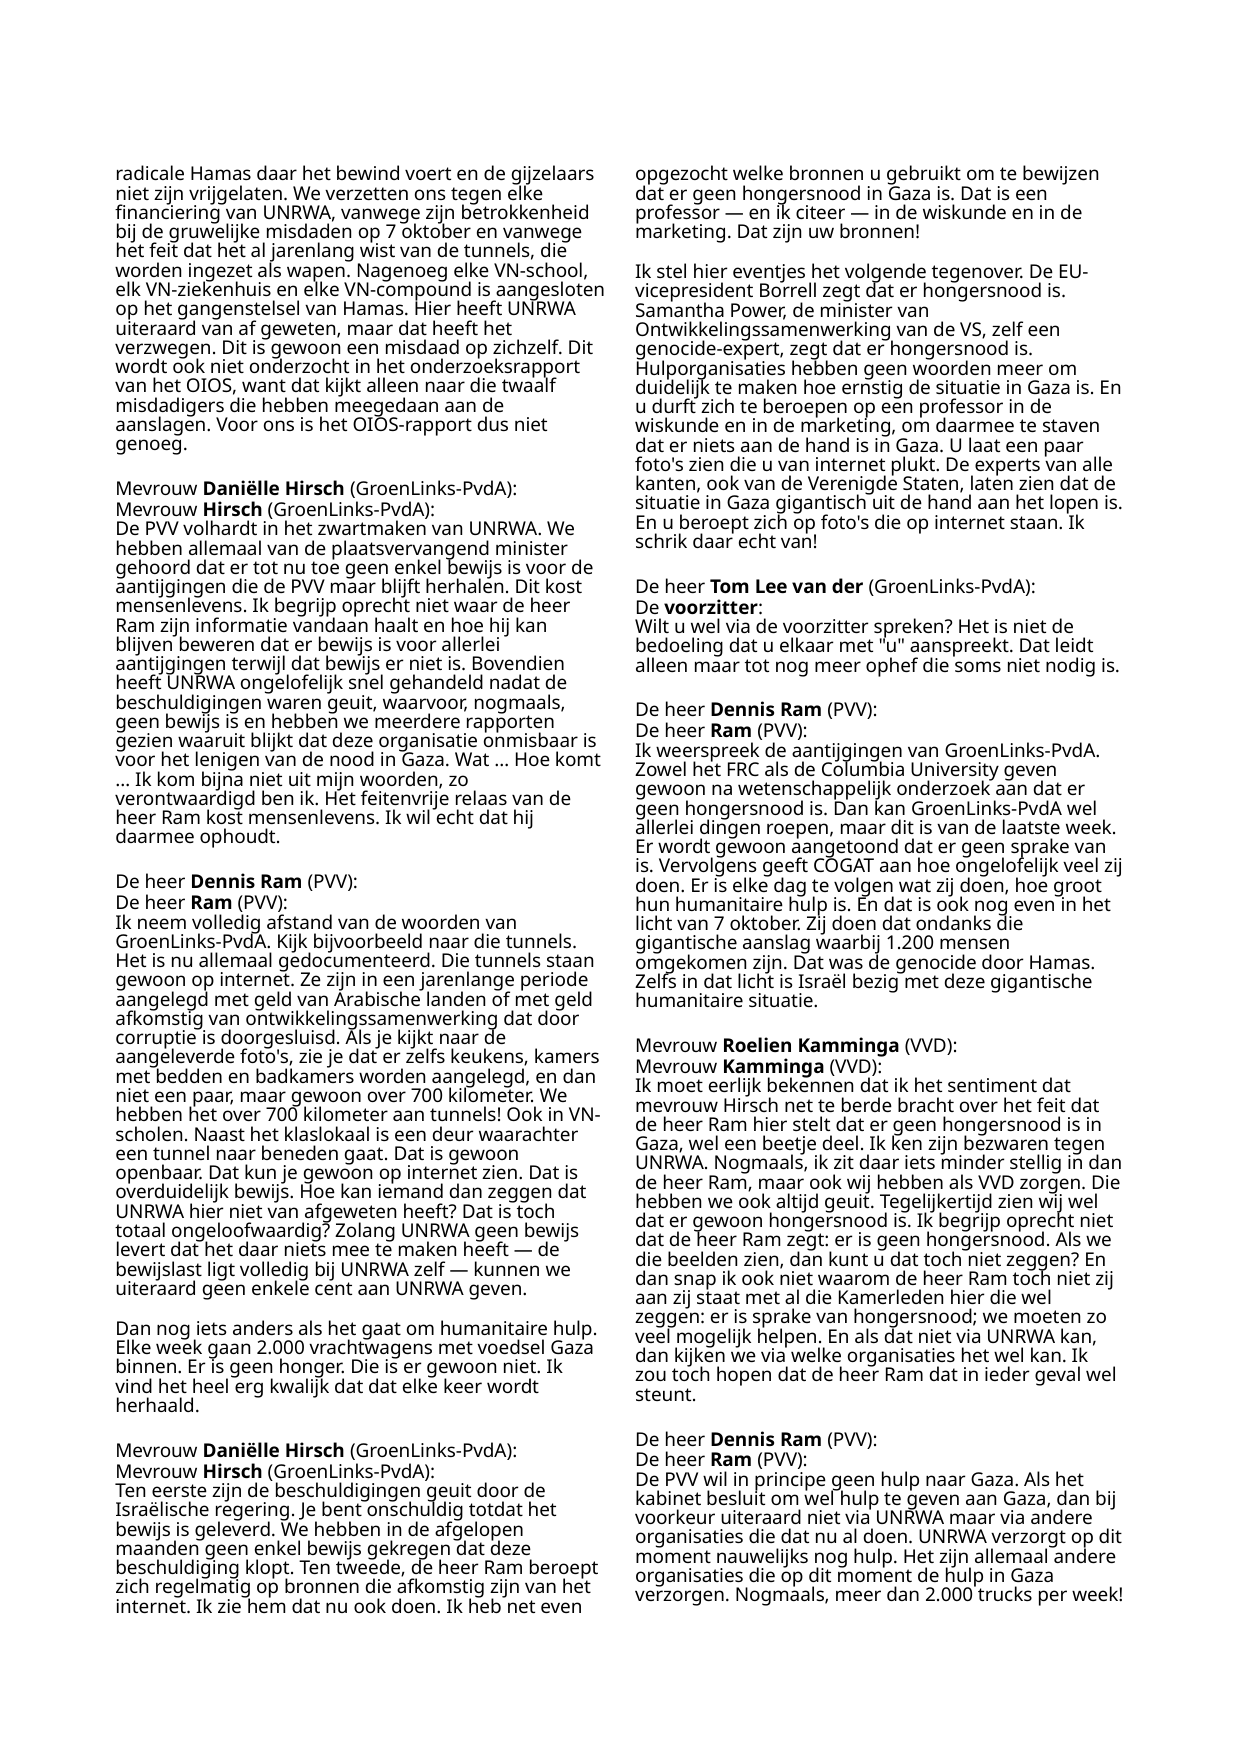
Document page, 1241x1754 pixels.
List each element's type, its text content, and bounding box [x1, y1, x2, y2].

text De heer Tom Lee van der (GroenLinks-PvdA): [635, 573, 1125, 599]
text opgezocht welke bronnen u gebruikt om te bewijzen dat er geen hongersnood in Gaza is. Dat is een professor — en ik citeer — in de wiskunde en in de marketing. Dat zijn uw bronnen! [635, 165, 1125, 242]
text De heer Dennis Ram (PVV): [115, 869, 605, 894]
text Ik stel hier eventjes het volgende tegenover. De EU-vicepresident Borrell zegt dat er hongersnood is. Samantha Power, de minister van Ontwikkelingssamenwerking van de VS, zelf een genocide-expert, zegt dat er hongersnood is. Hulporganisaties hebben geen woorden meer om duidelijk te maken hoe ernstig de situatie in Gaza is. En u durft zich te beroepen op een professor in de wiskunde en in de marketing, om daarmee te staven dat er niets aan de hand is in Gaza. U laat een paar foto's zien die u van internet plukt. De experts van alle kanten, ook van de Verenigde Staten, laten zien dat de situatie in Gaza gigantisch uit de hand aan het lopen is. En u beroept zich op foto's die op internet staan. Ik schrik daar echt van! [635, 263, 1125, 552]
text De heer Ram (PVV): [635, 722, 1125, 742]
text De heer Ram (PVV): [635, 1451, 1125, 1471]
text Wilt u wel via de voorzitter spreken? Het is niet de bedoeling dat u elkaar met "u" aanspreekt. Dat leidt alleen maar tot nog meer ophef die soms niet nodig is. [635, 618, 1125, 676]
text Ik weerspreek de aantijgingen van GroenLinks-PvdA. Zowel het FRC als de Columbia University geven gewoon na wetenschappelijk onderzoek aan dat er geen hongersnood is. Dan kan GroenLinks-PvdA wel allerlei dingen roepen, maar dit is van de laatste week. Er wordt gewoon aangetoond dat er geen sprake van is. Vervolgens geeft COGAT aan hoe ongelofelijk veel zij doen. Er is elke dag te volgen wat zij doen, hoe groot hun humanitaire hulp is. En dat is ook nog even in het licht van 7 oktober. Zij doen dat ondanks die gigantische aanslag waarbij 1.200 mensen omgekomen zijn. Dat was de genocide door Hamas. Zelfs in dat licht is Israël bezig met deze gigantische humanitaire situatie. [635, 742, 1125, 1011]
text De PVV wil in principe geen hulp naar Gaza. Als het kabinet besluit om wel hulp te geven aan Gaza, dan bij voorkeur uiteraard niet via UNRWA maar via andere organisaties die dat nu al doen. UNRWA verzorgt op dit moment nauwelijks nog hulp. Het zijn allemaal andere organisaties die op dit moment de hulp in Gaza verzorgen. Nogmaals, meer dan 2.000 trucks per week! [635, 1471, 1125, 1606]
text Mevrouw Hirsch (GroenLinks-PvdA): [115, 1463, 605, 1482]
text Mevrouw Daniëlle Hirsch (GroenLinks-PvdA): [115, 1437, 605, 1463]
text Ten eerste zijn de beschuldigingen geuit door de Israëlische regering. Je bent onschuldig totdat het bewijs is geleverd. We hebben in de afgelopen maanden geen enkel bewijs gekregen dat deze beschuldiging klopt. Ten tweede, de heer Ram beroept zich regelmatig op bronnen die afkomstig zijn van het internet. Ik zie hem dat nu ook doen. Ik heb net even [115, 1482, 605, 1617]
text Mevrouw Roelien Kamminga (VVD): [635, 1032, 1125, 1058]
text Mevrouw Daniëlle Hirsch (GroenLinks-PvdA): [115, 475, 605, 501]
text Mevrouw Hirsch (GroenLinks-PvdA): [115, 501, 605, 520]
text De PVV volhardt in het zwartmaken van UNRWA. We hebben allemaal van de plaatsvervangend minister gehoord dat er tot nu toe geen enkel bewijs is voor de aantijgingen die de PVV maar blijft herhalen. Dit kost mensenlevens. Ik begrijp oprecht niet waar de heer Ram zijn informatie vandaan haalt en hoe hij kan blijven beweren dat er bewijs is voor allerlei aantijgingen terwijl dat bewijs er niet is. Bovendien heeft UNRWA ongelofelijk snel gehandeld nadat de beschuldigingen waren geuit, waarvoor, nogmaals, geen bewijs is en hebben we meerdere rapporten gezien waaruit blijkt dat deze organisatie onmisbaar is voor het lenigen van de nood in Gaza. Wat … Hoe komt … Ik kom bijna niet uit mijn woorden, zo verontwaardigd ben ik. Het feitenvrije relaas van de heer Ram kost mensenlevens. Ik wil echt dat hij daarmee ophoudt. [115, 520, 605, 848]
text Ik moet eerlijk bekennen dat ik het sentiment dat mevrouw Hirsch net te berde bracht over het feit dat de heer Ram hier stelt dat er geen hongersnood is in Gaza, wel een beetje deel. Ik ken zijn bezwaren tegen UNRWA. Nogmaals, ik zit daar iets minder stellig in dan de heer Ram, maar ook wij hebben als VVD zorgen. Die hebben we ook altijd geuit. Tegelijkertijd zien wij wel dat er gewoon hongersnood is. Ik begrijp oprecht niet dat de heer Ram zegt: er is geen hongersnood. Als we die beelden zien, dan kunt u dat toch niet zeggen? En dan snap ik ook niet waarom de heer Ram toch niet zij aan zij staat met al die Kamerleden hier die wel zeggen: er is sprake van hongersnood; we moeten zo veel mogelijk helpen. En als dat niet via UNRWA kan, dan kijken we via welke organisaties het wel kan. Ik zou toch hopen dat de heer Ram dat in ieder geval wel steunt. [635, 1077, 1125, 1405]
text De heer Dennis Ram (PVV): [635, 697, 1125, 722]
text radicale Hamas daar het bewind voert en de gijzelaars niet zijn vrijgelaten. We verzetten ons tegen elke financiering van UNRWA, vanwege zijn betrokkenheid bij de gruwelijke misdaden op 7 oktober en vanwege het feit dat het al jarenlang wist van de tunnels, die worden ingezet als wapen. Nagenoeg elke VN-school, elk VN-ziekenhuis en elke VN-compound is aangesloten op het gangenstelsel van Hamas. Hier heeft UNRWA uiteraard van af geweten, maar dat heeft het verzwegen. Dit is gewoon een misdaad op zichzelf. Dit wordt ook niet onderzocht in het onderzoeksrapport van het OIOS, want dat kijkt alleen naar die twaalf misdadigers die hebben meegedaan aan de aanslagen. Voor ons is het OIOS-rapport dus niet genoeg. [115, 165, 605, 454]
text Ik neem volledig afstand van de woorden van GroenLinks-PvdA. Kijk bijvoorbeeld naar die tunnels. Het is nu allemaal gedocumenteerd. Die tunnels staan gewoon op internet. Ze zijn in een jarenlange periode aangelegd met geld van Arabische landen of met geld afkomstig van ontwikkelingssamenwerking dat door corruptie is doorgesluisd. Als je kijkt naar de aangeleverde foto's, zie je dat er zelfs keukens, kamers met bedden en badkamers worden aangelegd, en dan niet een paar, maar gewoon over 700 kilometer. We hebben het over 700 kilometer aan tunnels! Ook in VN-scholen. Naast het klaslokaal is een deur waarachter een tunnel naar beneden gaat. Dat is gewoon openbaar. Dat kun je gewoon op internet zien. Dat is overduidelijk bewijs. Hoe kan iemand dan zeggen dat UNRWA hier niet van afgeweten heeft? Dat is toch totaal ongeloofwaardig? Zolang UNRWA geen bewijs levert dat het daar niets mee te maken heeft — de bewijslast ligt volledig bij UNRWA zelf — kunnen we uiteraard geen enkele cent aan UNRWA geven. [115, 914, 605, 1299]
text De heer Dennis Ram (PVV): [635, 1426, 1125, 1451]
text De voorzitter: [635, 599, 1125, 618]
text Mevrouw Kamminga (VVD): [635, 1058, 1125, 1077]
text Dan nog iets anders als het gaat om humanitaire hulp. Elke week gaan 2.000 vrachtwagens met voedsel Gaza binnen. Er is geen honger. Die is er gewoon niet. Ik vind het heel erg kwalijk dat dat elke keer wordt herhaald. [115, 1320, 605, 1416]
text De heer Ram (PVV): [115, 894, 605, 914]
